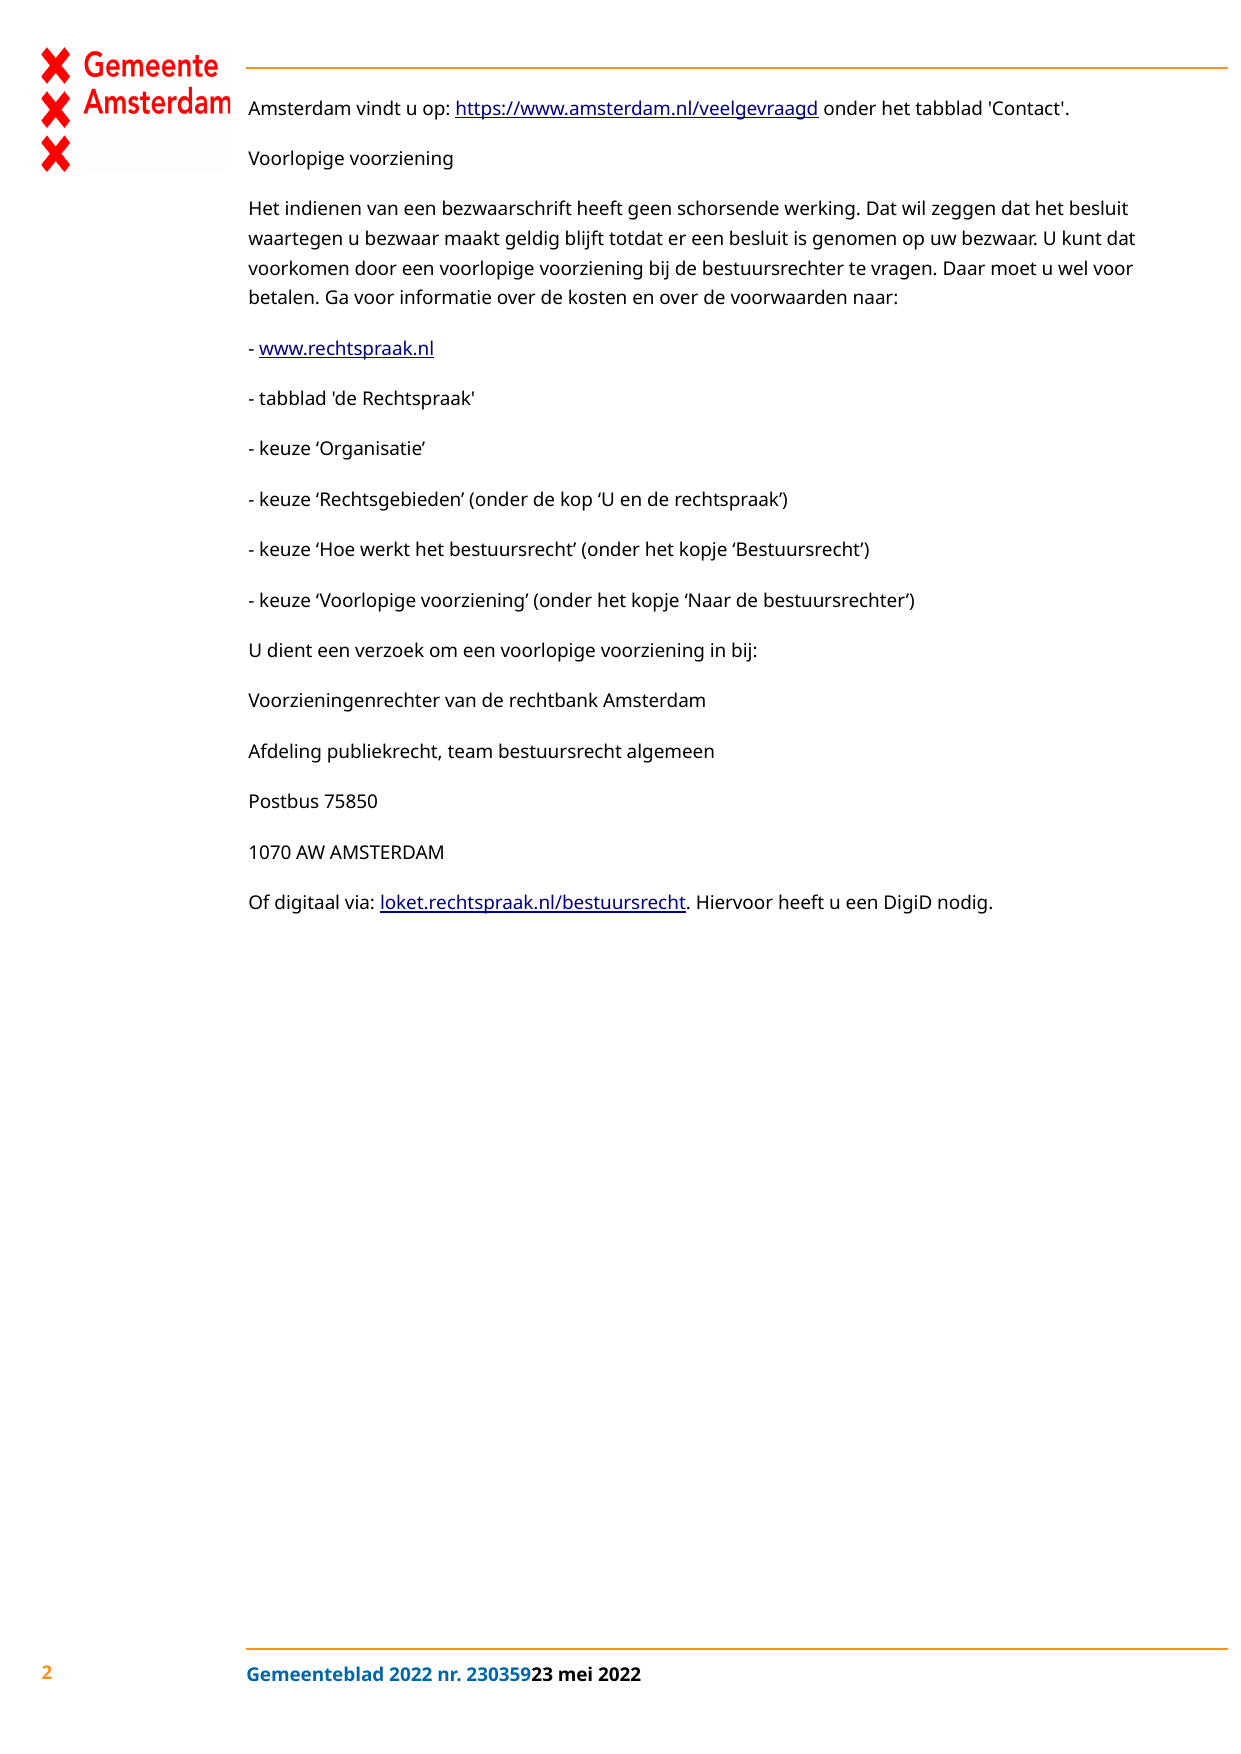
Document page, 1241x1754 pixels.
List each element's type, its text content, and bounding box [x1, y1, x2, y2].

text 1070 AW AMSTERDAM [248, 839, 1152, 865]
text Afdeling publiekrecht, team bestuursrecht algemeen [248, 738, 1152, 764]
text Of digitaal via: loket.rechtspraak.nl/bestuursrecht. Hiervoor heeft u een DigiD nodig. [248, 889, 1152, 915]
picture [41, 47, 231, 172]
text - keuze ‘Voorlopige voorziening’ (onder het kopje ‘Naar de bestuursrechter’) [248, 587, 1152, 613]
text - keuze ‘Organisatie’ [248, 436, 1152, 461]
text Postbus 75850 [248, 788, 1152, 814]
text - keuze ‘Hoe werkt het bestuursrecht’ (onder het kopje ‘Bestuursrecht’) [248, 536, 1152, 562]
text Voorzieningenrechter van de rechtbank Amsterdam [248, 688, 1152, 713]
text Amsterdam vindt u op: https://www.amsterdam.nl/veelgevraagd onder het tabblad 'Contact'. [248, 95, 1152, 121]
text - keuze ‘Rechtsgebieden’ (onder de kop ‘U en de rechtspraak’) [248, 486, 1152, 512]
text U dient een verzoek om een voorlopige voorziening in bij: [248, 637, 1152, 663]
text - tabblad 'de Rechtspraak' [248, 385, 1152, 411]
text Voorlopige voorziening [248, 145, 1152, 171]
text Het indienen van een bezwaarschrift heeft geen schorsende werking. Dat wil zeggen dat het besluit waartegen u bezwaar maakt geldig blijft totdat er een besluit is genomen op uw bezwaar. U kunt dat voorkomen door een voorlopige voorziening bij de bestuursrechter te vragen. Daar moet u wel voor betalen. Ga voor informatie over de kosten en over de voorwaarden naar: [248, 196, 1152, 310]
text - www.rechtspraak.nl [248, 335, 1152, 361]
